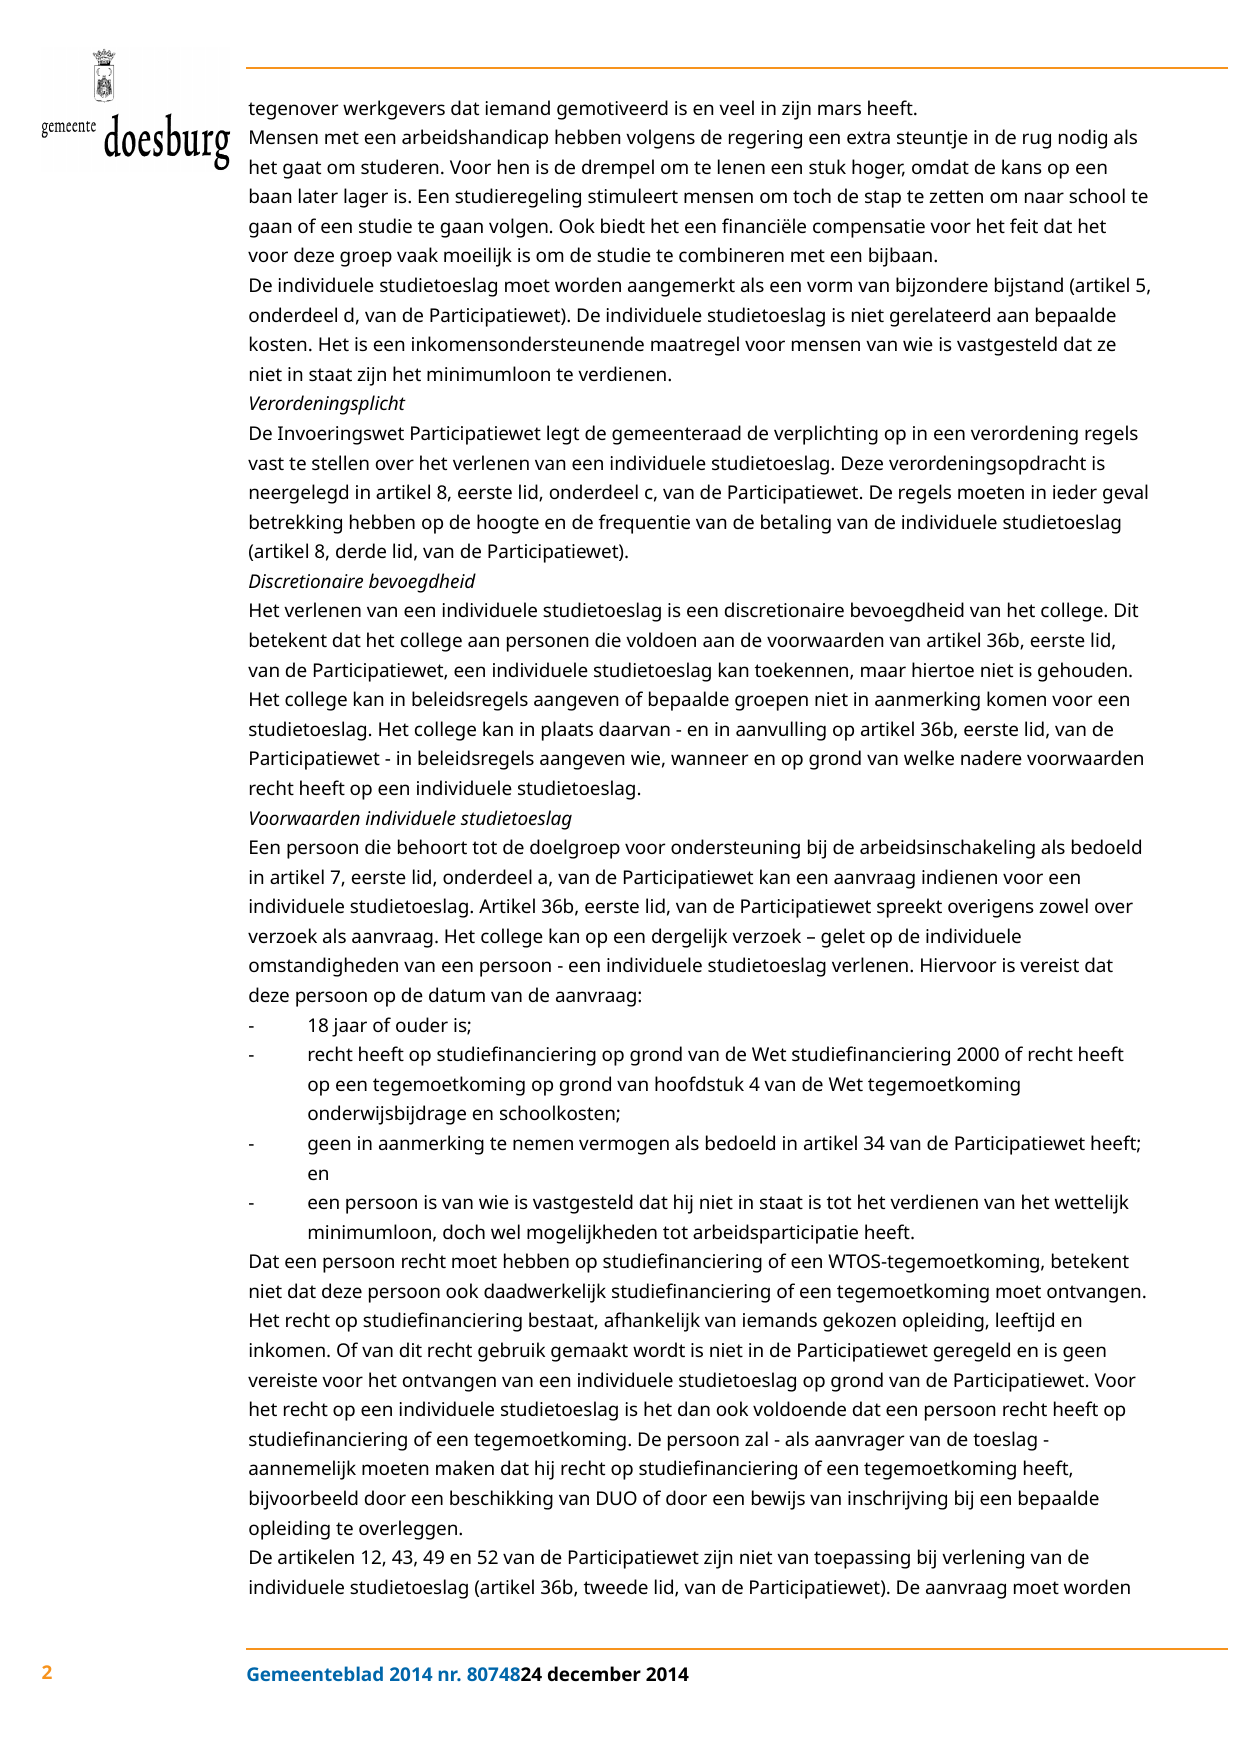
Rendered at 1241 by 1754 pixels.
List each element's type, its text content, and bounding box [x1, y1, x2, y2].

text De Invoeringswet Participatiewet legt de gemeenteraad de verplichting op in een verordening regels vast te stellen over het verlenen van een individuele studietoeslag. Deze verordeningsopdracht is neergelegd in artikel 8, eerste lid, onderdeel c, van de Participatiewet. De regels moeten in ieder geval betrekking hebben op de hoogte en de frequentie van de betaling van de individuele studietoeslag (artikel 8, derde lid, van de Participatiewet). [248, 420, 1152, 564]
text Voorwaarden individuele studietoeslag [248, 805, 1152, 831]
text Discretionaire bevoegdheid [248, 568, 1152, 594]
list geen in aanmerking te nemen vermogen als bedoeld in artikel 34 van de Participatiewet heeft; en [248, 1130, 1152, 1186]
picture [41, 47, 231, 172]
text Een persoon die behoort tot de doelgroep voor ondersteuning bij de arbeidsinschakeling als bedoeld in artikel 7, eerste lid, onderdeel a, van de Participatiewet kan een aanvraag indienen voor een individuele studietoeslag. Artikel 36b, eerste lid, van de Participatiewet spreekt overigens zowel over verzoek als aanvraag. Het college kan op een dergelijk verzoek – gelet op de individuele omstandigheden van een persoon - een individuele studietoeslag verlenen. Hiervoor is vereist dat deze persoon op de datum van de aanvraag: [248, 834, 1152, 1008]
text De artikelen 12, 43, 49 en 52 van de Participatiewet zijn niet van toepassing bij verlening van de individuele studietoeslag (artikel 36b, tweede lid, van de Participatiewet). De aanvraag moet worden [248, 1544, 1152, 1600]
text Verordeningsplicht [248, 391, 1152, 416]
list een persoon is van wie is vastgesteld dat hij niet in staat is tot het verdienen van het wettelijk minimumloon, doch wel mogelijkheden tot arbeidsparticipatie heeft. [248, 1189, 1152, 1245]
list recht heeft op studiefinanciering op grond van de Wet studiefinanciering 2000 of recht heeft op een tegemoetkoming op grond van hoofdstuk 4 van de Wet tegemoetkoming onderwijsbijdrage en schoolkosten; [248, 1041, 1152, 1126]
text Het verlenen van een individuele studietoeslag is een discretionaire bevoegdheid van het college. Dit betekent dat het college aan personen die voldoen aan de voorwaarden van artikel 36b, eerste lid, van de Participatiewet, een individuele studietoeslag kan toekennen, maar hiertoe niet is gehouden. Het college kan in beleidsregels aangeven of bepaalde groepen niet in aanmerking komen voor een studietoeslag. Het college kan in plaats daarvan - en in aanvulling op artikel 36b, eerste lid, van de Participatiewet - in beleidsregels aangeven wie, wanneer en op grond van welke nadere voorwaarden recht heeft op een individuele studietoeslag. [248, 598, 1152, 801]
text Dat een persoon recht moet hebben op studiefinanciering of een WTOS-tegemoetkoming, betekent niet dat deze persoon ook daadwerkelijk studiefinanciering of een tegemoetkoming moet ontvangen. Het recht op studiefinanciering bestaat, afhankelijk van iemands gekozen opleiding, leeftijd en inkomen. Of van dit recht gebruik gemaakt wordt is niet in de Participatiewet geregeld en is geen vereiste voor het ontvangen van een individuele studietoeslag op grond van de Participatiewet. Voor het recht op een individuele studietoeslag is het dan ook voldoende dat een persoon recht heeft op studiefinanciering of een tegemoetkoming. De persoon zal - als aanvrager van de toeslag - aannemelijk moeten maken dat hij recht op studiefinanciering of een tegemoetkoming heeft, bijvoorbeeld door een beschikking van DUO of door een bewijs van inschrijving bij een bepaalde opleiding te overleggen. [248, 1248, 1152, 1541]
text tegenover werkgevers dat iemand gemotiveerd is en veel in zijn mars heeft. [248, 95, 1152, 121]
text De individuele studietoeslag moet worden aangemerkt als een vorm van bijzondere bijstand (artikel 5, onderdeel d, van de Participatiewet). De individuele studietoeslag is niet gerelateerd aan bepaalde kosten. Het is een inkomensondersteunende maatregel voor mensen van wie is vastgesteld dat ze niet in staat zijn het minimumloon te verdienen. [248, 272, 1152, 387]
text Mensen met een arbeidshandicap hebben volgens de regering een extra steuntje in de rug nodig als het gaat om studeren. Voor hen is de drempel om te lenen een stuk hoger, omdat de kans op een baan later lager is. Een studieregeling stimuleert mensen om toch de stap te zetten om naar school te gaan of een studie te gaan volgen. Ook biedt het een financiële compensatie voor het feit dat het voor deze groep vaak moeilijk is om de studie te combineren met een bijbaan. [248, 124, 1152, 268]
list 18 jaar of ouder is; [248, 1012, 1152, 1038]
